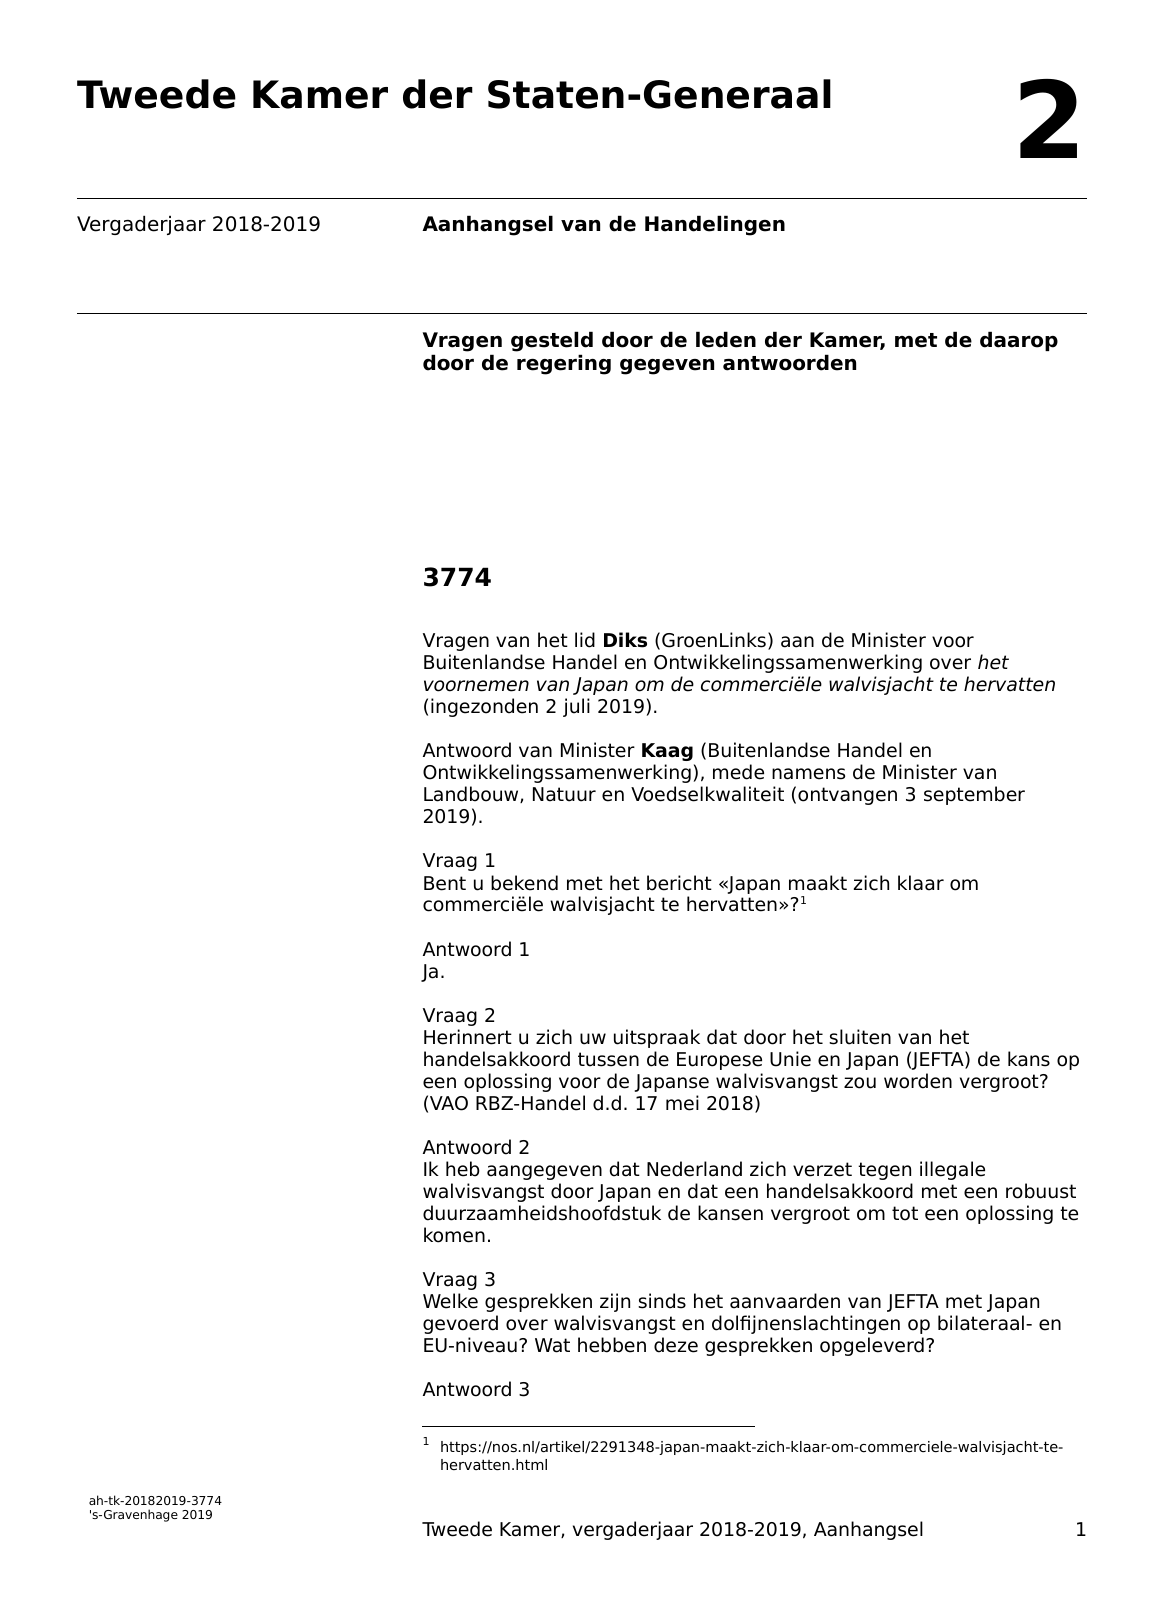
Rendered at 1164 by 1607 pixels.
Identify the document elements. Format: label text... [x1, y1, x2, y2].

text Antwoord 2 [422, 1137, 1087, 1159]
text Vraag 1 [422, 850, 1087, 872]
text 3774 [422, 563, 1087, 592]
table_cell Aanhangsel van de Handelingen [422, 199, 1087, 313]
text Vragen van het lid Diks (GroenLinks) aan de Minister voor Buitenlandse Handel en Ontwikkelingssamenwerking over het voornemen van Japan om de commerciële walvisjacht te hervatten (ingezonden 2 juli 2019). [422, 630, 1087, 718]
text Herinnert u zich uw uitspraak dat door het sluiten van het handelsakkoord tussen de Europese Unie en Japan (JEFTA) de kans op een oplossing voor de Japanse walvisvangst zou worden vergroot? (VAO RBZ-Handel d.d. 17 mei 2018) [422, 1027, 1087, 1114]
text Antwoord 3 [422, 1379, 1087, 1401]
table_header Tweede Kamer der Staten-Generaal [77, 59, 886, 198]
text ah-tk-20182019-3774 [88, 1494, 323, 1508]
text Vraag 3 [422, 1269, 1087, 1291]
table_cell [77, 314, 422, 375]
table_header 2 [886, 59, 1087, 198]
text Antwoord van Minister Kaag (Buitenlandse Handel en Ontwikkelingssamenwerking), mede namens de Minister van Landbouw, Natuur en Voedselkwaliteit (ontvangen 3 september 2019). [422, 740, 1087, 828]
text https://nos.nl/artikel/2291348-japan-maakt-zich-klaar-om-commerciele-walvisjacht-te-hervatten.html [422, 1435, 1087, 1474]
text 's-Gravenhage 2019 [88, 1508, 323, 1522]
text Ja. [422, 961, 1087, 982]
text Bent u bekend met het bericht «Japan maakt zich klaar om commerciële walvisjacht te hervatten»? [422, 872, 1087, 916]
table_cell Vragen gesteld door de leden der Kamer, met de daarop door de regering gegeven antwoorden [422, 314, 1087, 375]
table_cell Vergaderjaar 2018-2019 [77, 199, 422, 313]
text Ik heb aangegeven dat Nederland zich verzet tegen illegale walvisvangst door Japan en dat een handelsakkoord met een robuust duurzaamheidshoofdstuk de kansen vergroot om tot een oplossing te komen. [422, 1159, 1087, 1247]
text Welke gesprekken zijn sinds het aanvaarden van JEFTA met Japan gevoerd over walvisvangst en dolfijnenslachtingen op bilateraal- en EU-niveau? Wat hebben deze gesprekken opgeleverd? [422, 1291, 1087, 1357]
text Antwoord 1 [422, 938, 1087, 961]
text Vraag 2 [422, 1005, 1087, 1027]
